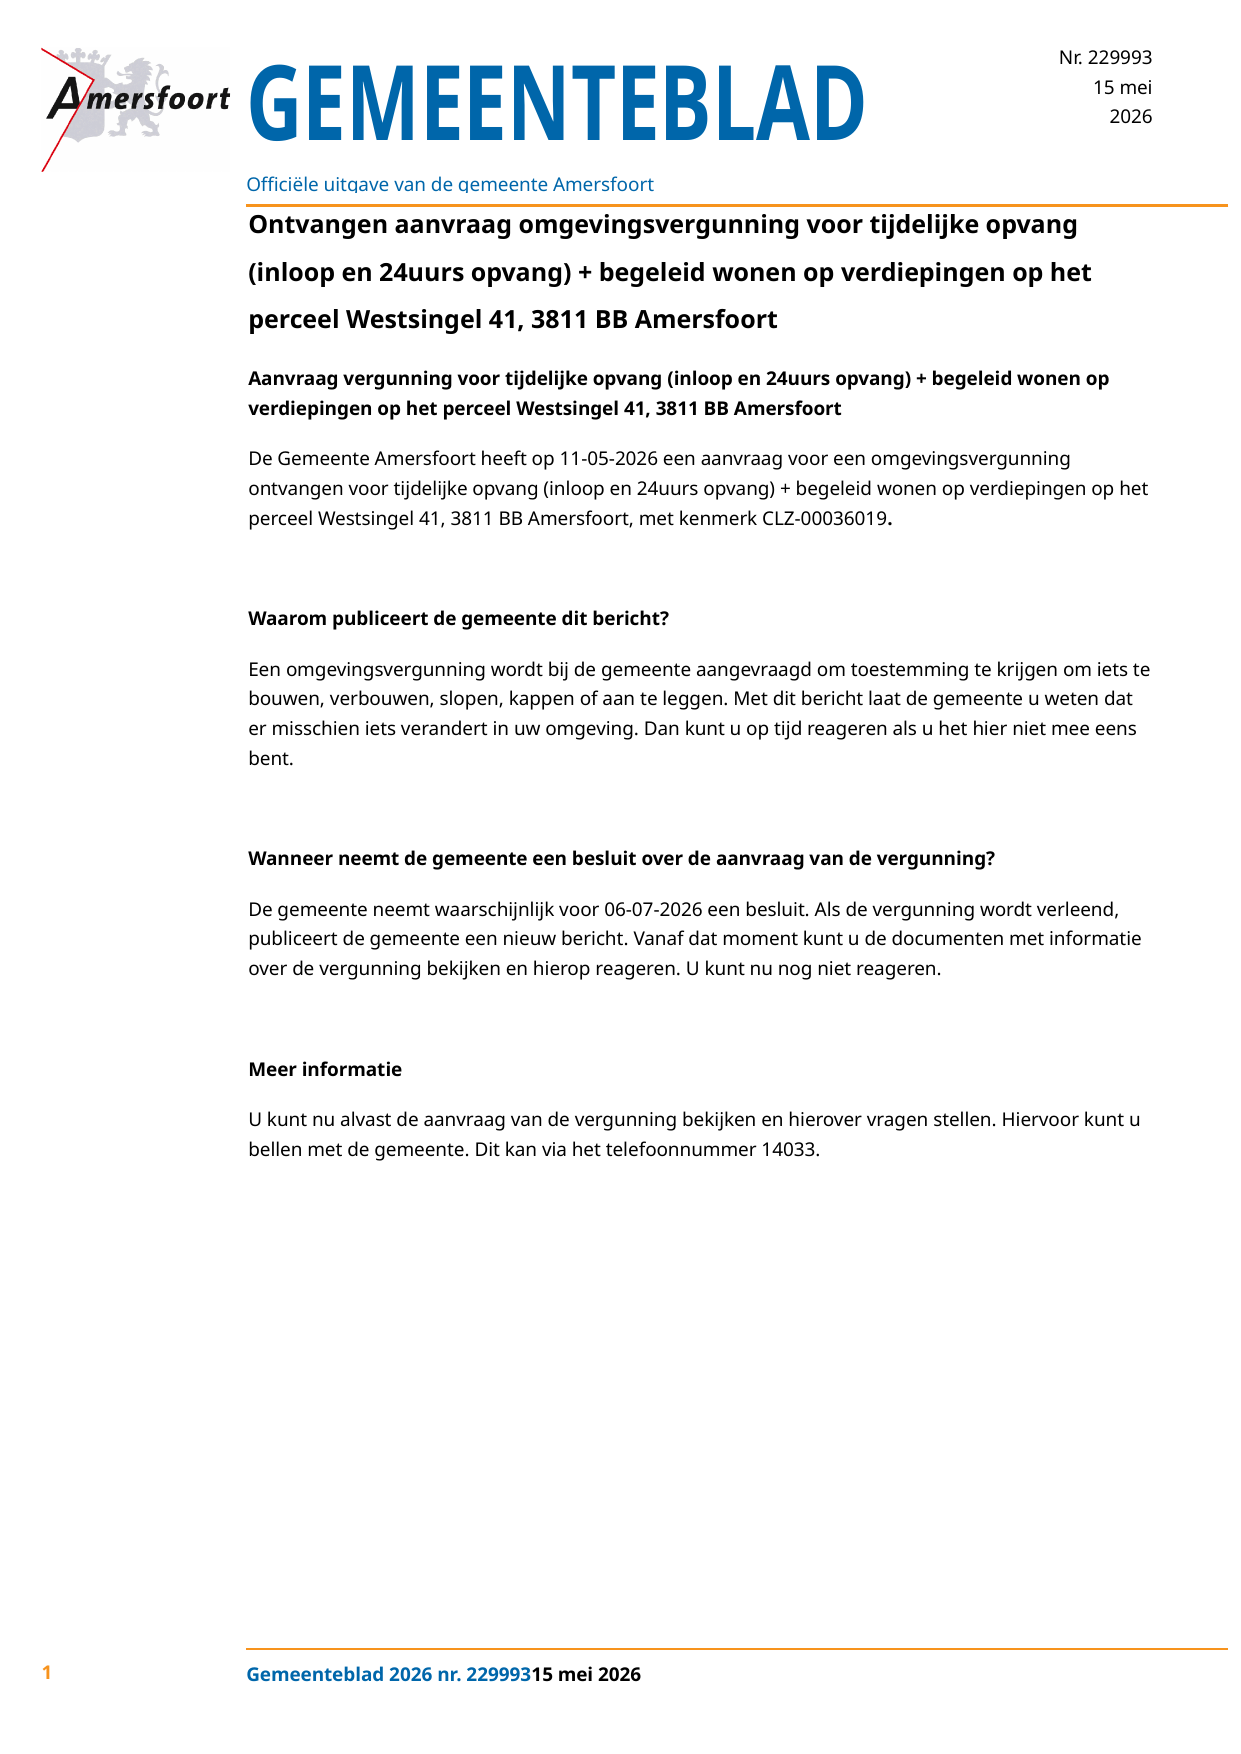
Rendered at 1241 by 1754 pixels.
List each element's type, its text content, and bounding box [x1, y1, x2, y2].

text Aanvraag vergunning voor tijdelijke opvang (inloop en 24uurs opvang) + begeleid wonen op verdiepingen op het perceel Westsingel 41, 3811 BB Amersfoort [248, 366, 1152, 421]
text Wanneer neemt de gemeente een besluit over de aanvraag van de vergunning? [248, 846, 1152, 871]
text Meer informatie [248, 1056, 1152, 1082]
text De Gemeente Amersfoort heeft op 11-05-2026 een aanvraag voor een omgevingsvergunning ontvangen voor tijdelijke opvang (inloop en 24uurs opvang) + begeleid wonen op verdiepingen op het perceel Westsingel 41, 3811 BB Amersfoort, met kenmerk CLZ-00036019. [248, 446, 1152, 530]
text Ontvangen aanvraag omgevingsvergunning voor tijdelijke opvang (inloop en 24uurs opvang) + begeleid wonen op verdiepingen op het perceel Westsingel 41, 3811 BB Amersfoort [248, 207, 1152, 336]
text U kunt nu alvast de aanvraag van de vergunning bekijken en hierover vragen stellen. Hiervoor kunt u bellen met de gemeente. Dit kan via het telefoonnummer 14033. [248, 1106, 1152, 1162]
picture [41, 47, 231, 172]
text Waarom publiceert de gemeente dit bericht? [248, 606, 1152, 631]
text De gemeente neemt waarschijnlijk voor 06-07-2026 een besluit. Als de vergunning wordt verleend, publiceert de gemeente een nieuw bericht. Vanaf dat moment kunt u de documenten met informatie over de vergunning bekijken en hierop reageren. U kunt nu nog niet reageren. [248, 896, 1152, 981]
text Een omgevingsvergunning wordt bij de gemeente aangevraagd om toestemming te krijgen om iets te bouwen, verbouwen, slopen, kappen of aan te leggen. Met dit bericht laat de gemeente u weten dat er misschien iets verandert in uw omgeving. Dan kunt u op tijd reageren als u het hier niet mee eens bent. [248, 656, 1152, 770]
